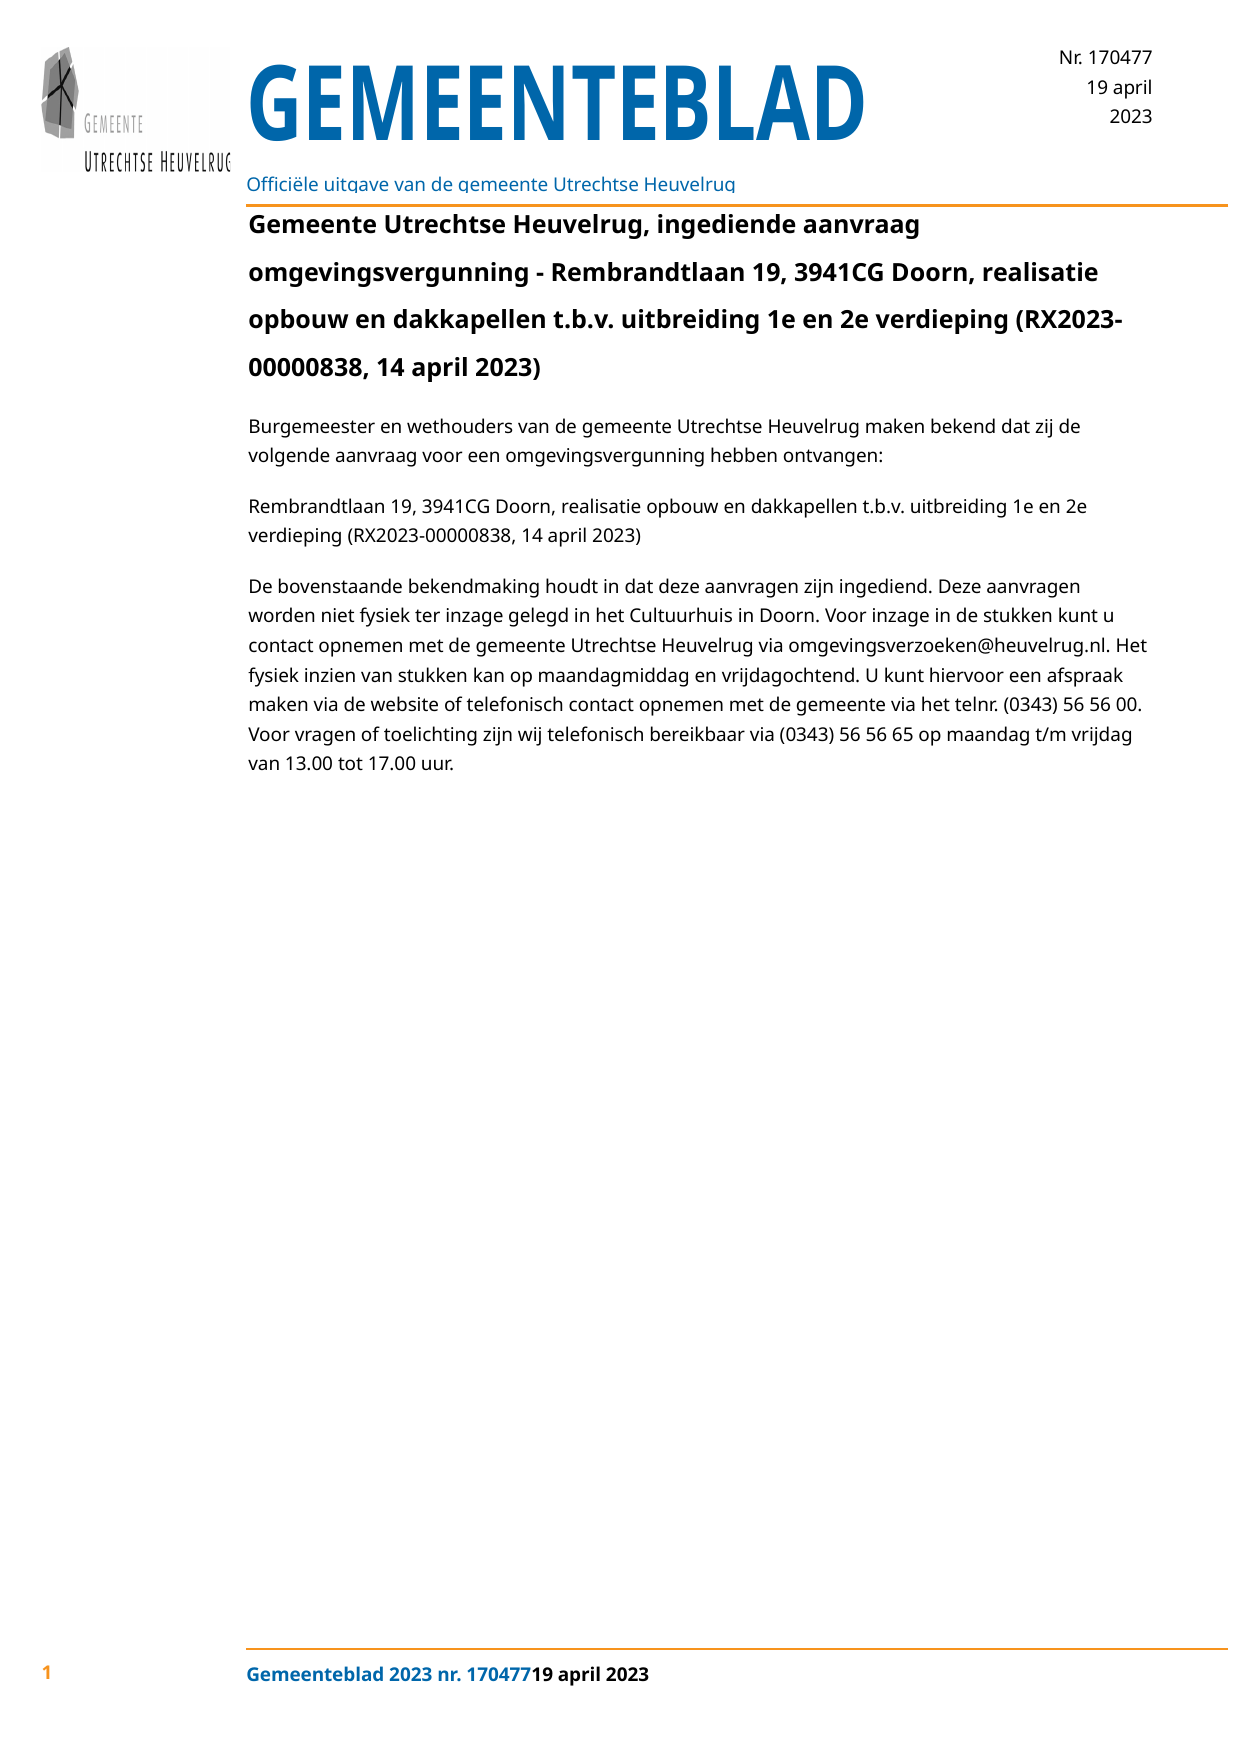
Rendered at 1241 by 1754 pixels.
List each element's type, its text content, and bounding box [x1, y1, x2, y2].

picture [41, 47, 231, 172]
text Gemeente Utrechtse Heuvelrug, ingediende aanvraag omgevingsvergunning - Rembrandtlaan 19, 3941CG Doorn, realisatie opbouw en dakkapellen t.b.v. uitbreiding 1e en 2e verdieping (RX2023-00000838, 14 april 2023) [248, 207, 1152, 384]
text Burgemeester en wethouders van de gemeente Utrechtse Heuvelrug maken bekend dat zij de volgende aanvraag voor een omgevingsvergunning hebben ontvangen: [248, 413, 1152, 468]
text Rembrandtlaan 19, 3941CG Doorn, realisatie opbouw en dakkapellen t.b.v. uitbreiding 1e en 2e verdieping (RX2023-00000838, 14 april 2023) [248, 493, 1152, 548]
text De bovenstaande bekendmaking houdt in dat deze aanvragen zijn ingediend. Deze aanvragen worden niet fysiek ter inzage gelegd in het Cultuurhuis in Doorn. Voor inzage in de stukken kunt u contact opnemen met de gemeente Utrechtse Heuvelrug via omgevingsverzoeken@heuvelrug.nl. Het fysiek inzien van stukken kan op maandagmiddag en vrijdagochtend. U kunt hiervoor een afspraak maken via de website of telefonisch contact opnemen met de gemeente via het telnr. (0343) 56 56 00. Voor vragen of toelichting zijn wij telefonisch bereikbaar via (0343) 56 56 65 op maandag t/m vrijdag van 13.00 tot 17.00 uur. [248, 573, 1152, 776]
